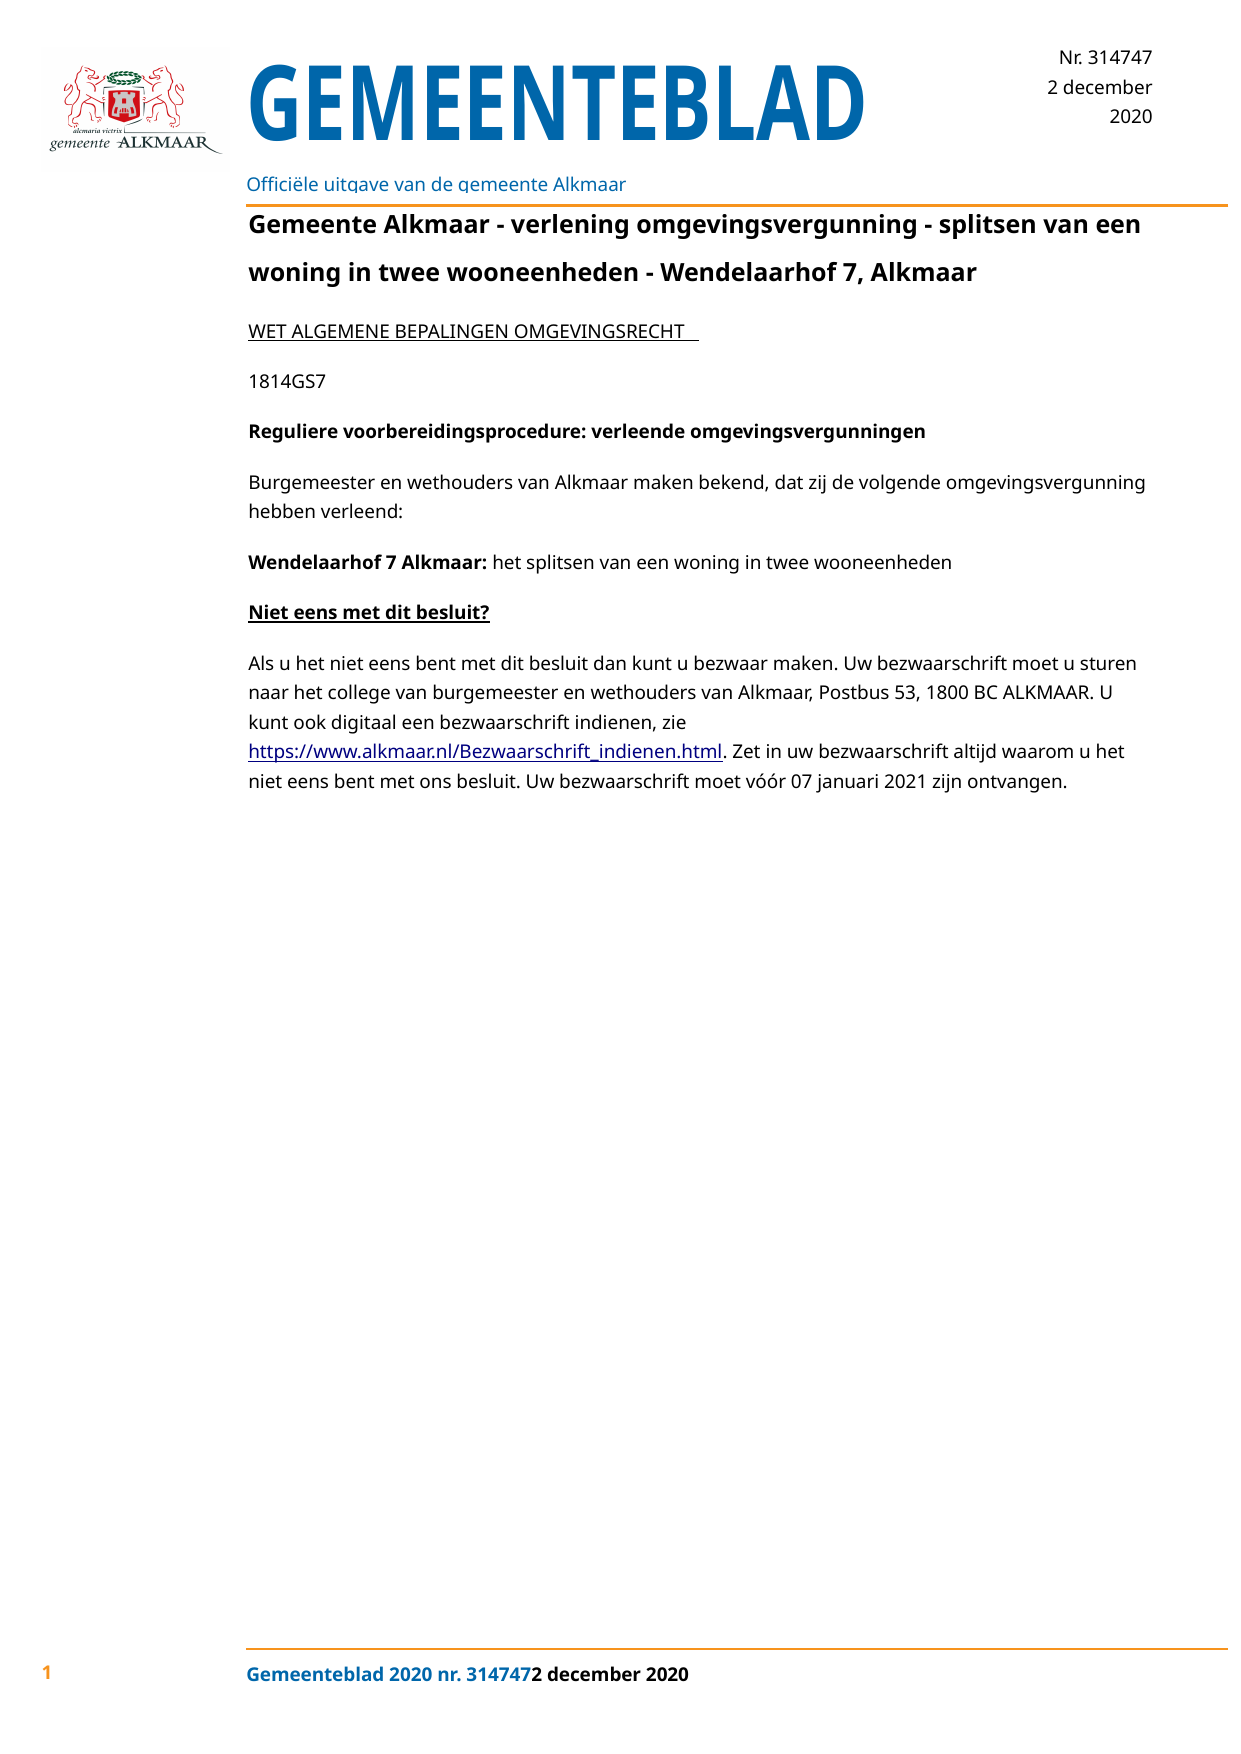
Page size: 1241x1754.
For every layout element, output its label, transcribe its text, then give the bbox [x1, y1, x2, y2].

text WET ALGEMENE BEPALINGEN OMGEVINGSRECHT [248, 318, 1152, 344]
text Als u het niet eens bent met dit besluit dan kunt u bezwaar maken. Uw bezwaarschrift moet u sturen naar het college van burgemeester en wethouders van Alkmaar, Postbus 53, 1800 BC ALKMAAR. U kunt ook digitaal een bezwaarschrift indienen, zie https://www.alkmaar.nl/Bezwaarschrift_indienen.html. Zet in uw bezwaarschrift altijd waarom u het niet eens bent met ons besluit. Uw bezwaarschrift moet vóór 07 januari 2021 zijn ontvangen. [248, 650, 1152, 794]
text Gemeente Alkmaar - verlening omgevingsvergunning - splitsen van een woning in twee wooneenheden - Wendelaarhof 7, Alkmaar [248, 207, 1152, 288]
picture [41, 47, 231, 172]
text Wendelaarhof 7 Alkmaar: het splitsen van een woning in twee wooneenheden [248, 549, 1152, 575]
text Reguliere voorbereidingsprocedure: verleende omgevingsvergunningen [248, 419, 1152, 444]
text Niet eens met dit besluit? [248, 599, 1152, 625]
text 1814GS7 [248, 368, 1152, 394]
text Burgemeester en wethouders van Alkmaar maken bekend, dat zij de volgende omgevingsvergunning hebben verleend: [248, 469, 1152, 524]
